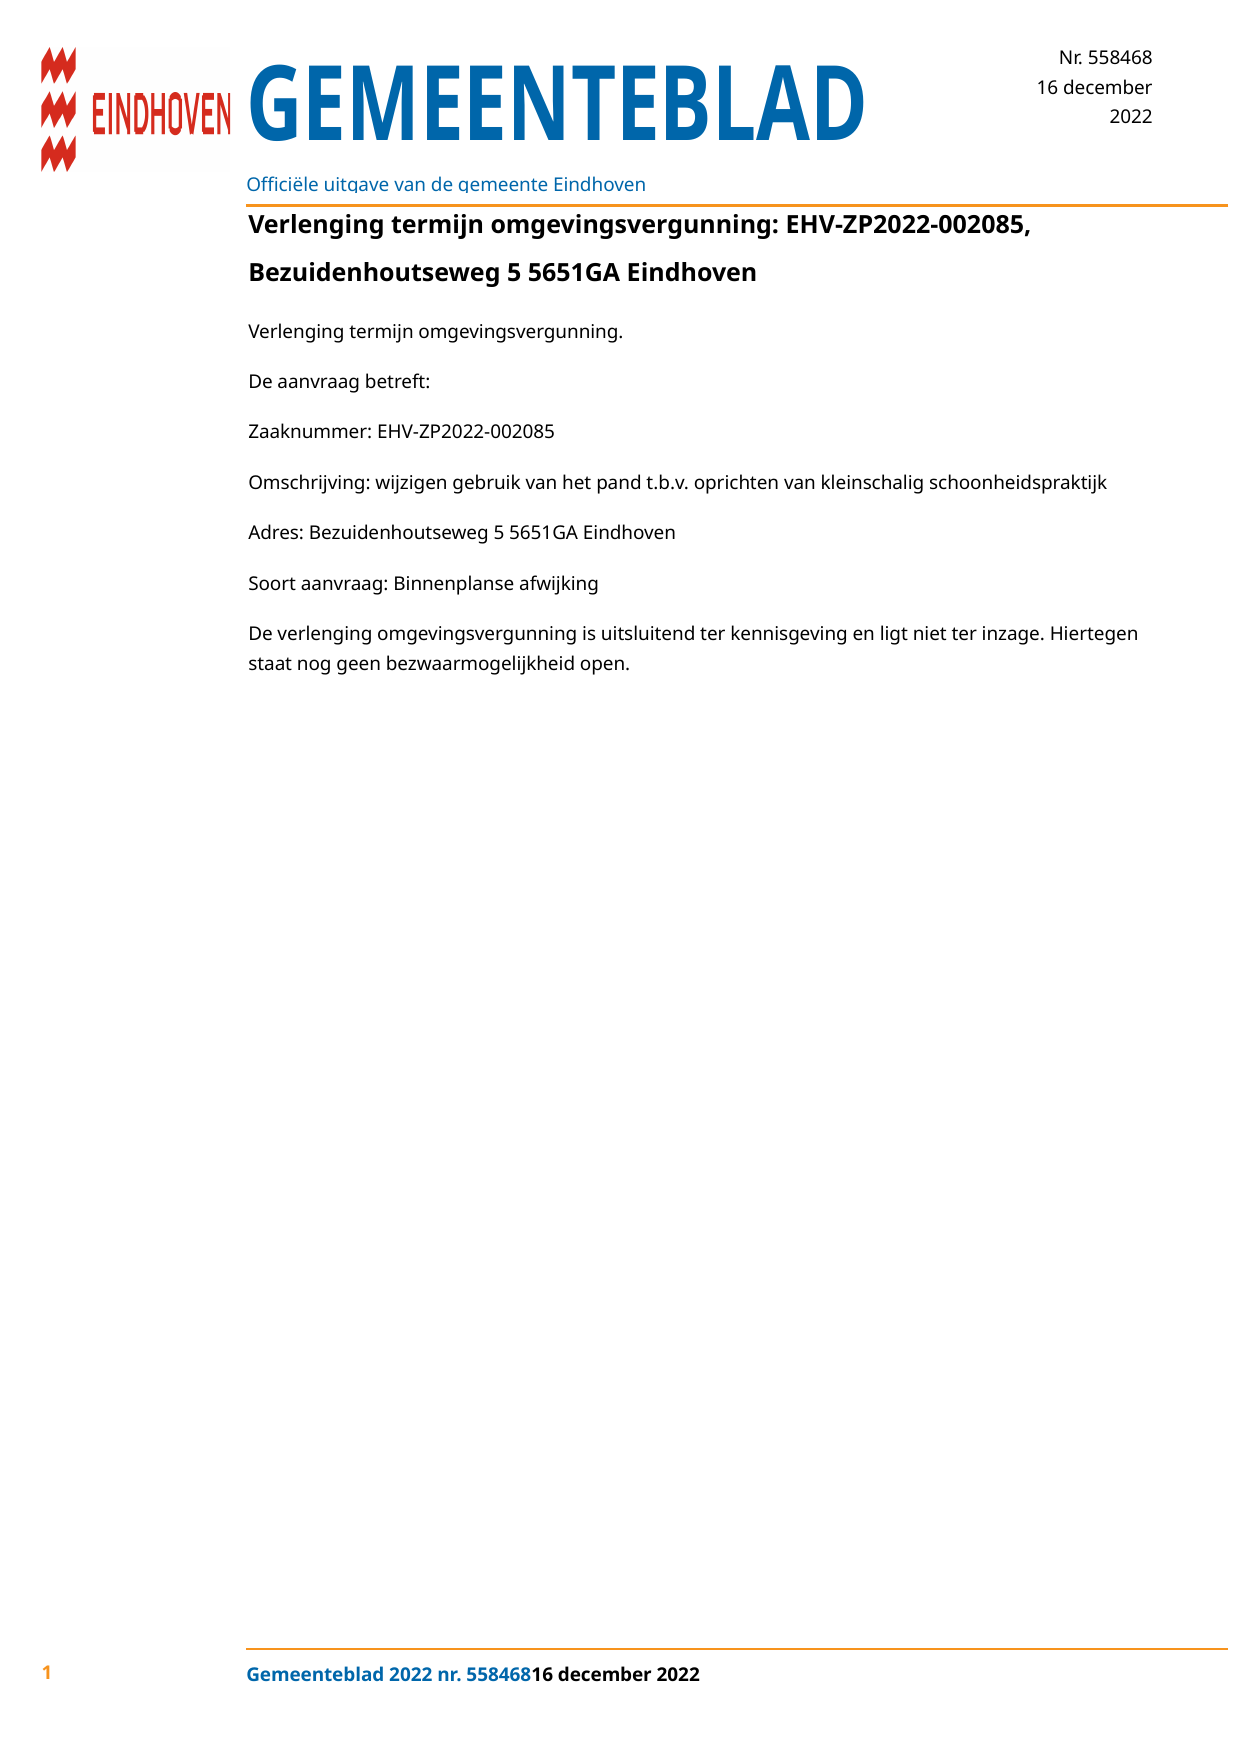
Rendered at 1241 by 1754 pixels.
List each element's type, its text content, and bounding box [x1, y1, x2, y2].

text Adres: Bezuidenhoutseweg 5 5651GA Eindhoven [248, 519, 1152, 545]
text Soort aanvraag: Binnenplanse afwijking [248, 570, 1152, 596]
picture [41, 47, 231, 172]
text De verlenging omgevingsvergunning is uitsluitend ter kennisgeving en ligt niet ter inzage. Hiertegen staat nog geen bezwaarmogelijkheid open. [248, 620, 1152, 676]
text Verlenging termijn omgevingsvergunning. [248, 318, 1152, 344]
text Omschrijving: wijzigen gebruik van het pand t.b.v. oprichten van kleinschalig schoonheidspraktijk [248, 469, 1152, 495]
text De aanvraag betreft: [248, 368, 1152, 394]
text Verlenging termijn omgevingsvergunning: EHV-ZP2022-002085, Bezuidenhoutseweg 5 5651GA Eindhoven [248, 207, 1152, 288]
text Zaaknummer: EHV-ZP2022-002085 [248, 419, 1152, 444]
